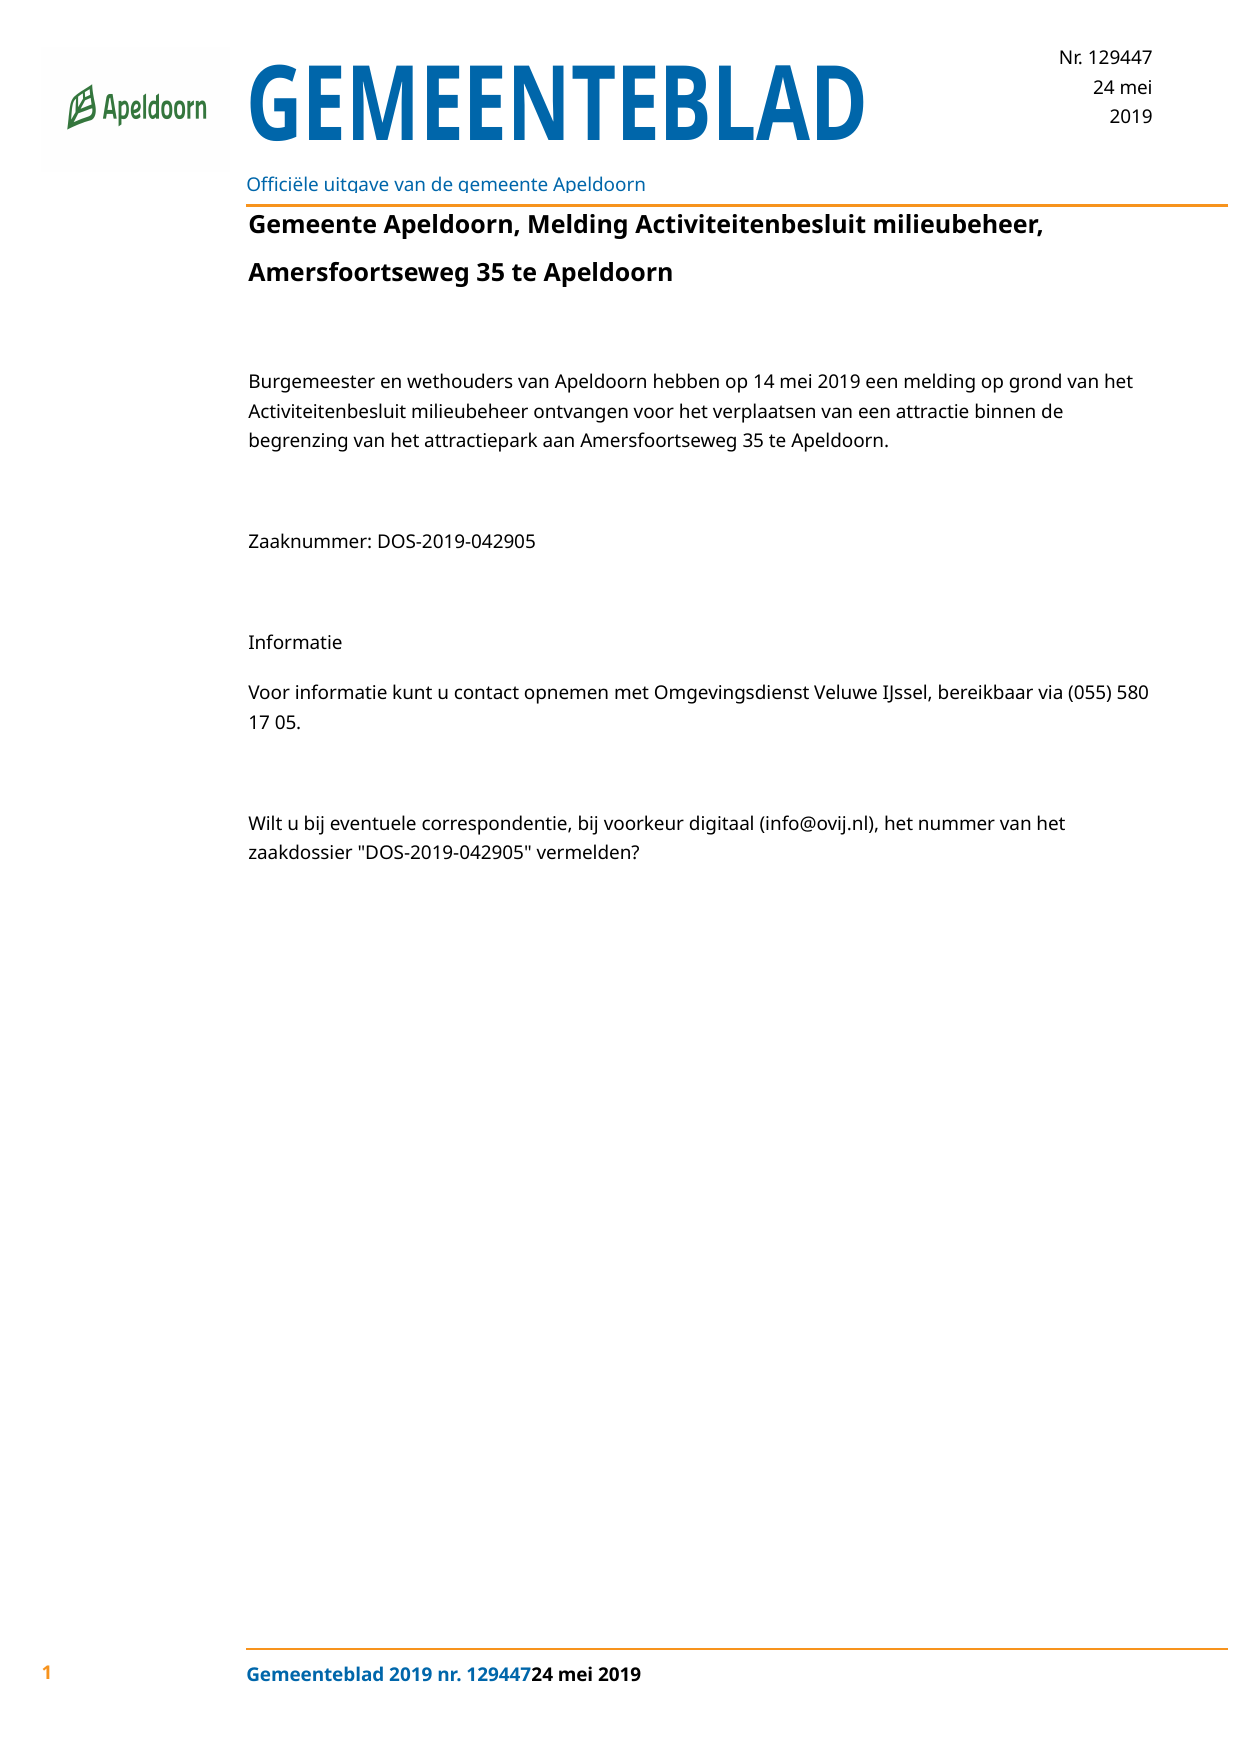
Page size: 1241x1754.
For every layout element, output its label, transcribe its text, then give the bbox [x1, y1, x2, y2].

text Gemeente Apeldoorn, Melding Activiteitenbesluit milieubeheer, Amersfoortseweg 35 te Apeldoorn [248, 207, 1152, 288]
text Voor informatie kunt u contact opnemen met Omgevingsdienst Veluwe IJssel, bereikbaar via (055) 580 17 05. [248, 679, 1152, 735]
picture [41, 47, 231, 172]
text Burgemeester en wethouders van Apeldoorn hebben op 14 mei 2019 een melding op grond van het Activiteitenbesluit milieubeheer ontvangen voor het verplaatsen van een attractie binnen de begrenzing van het attractiepark aan Amersfoortseweg 35 te Apeldoorn. [248, 368, 1152, 453]
text Zaaknummer: DOS-2019-042905 [248, 528, 1152, 554]
text Wilt u bij eventuele correspondentie, bij voorkeur digitaal (info@ovij.nl), het nummer van het zaakdossier "DOS-2019-042905" vermelden? [248, 810, 1152, 865]
text Informatie [248, 629, 1152, 655]
